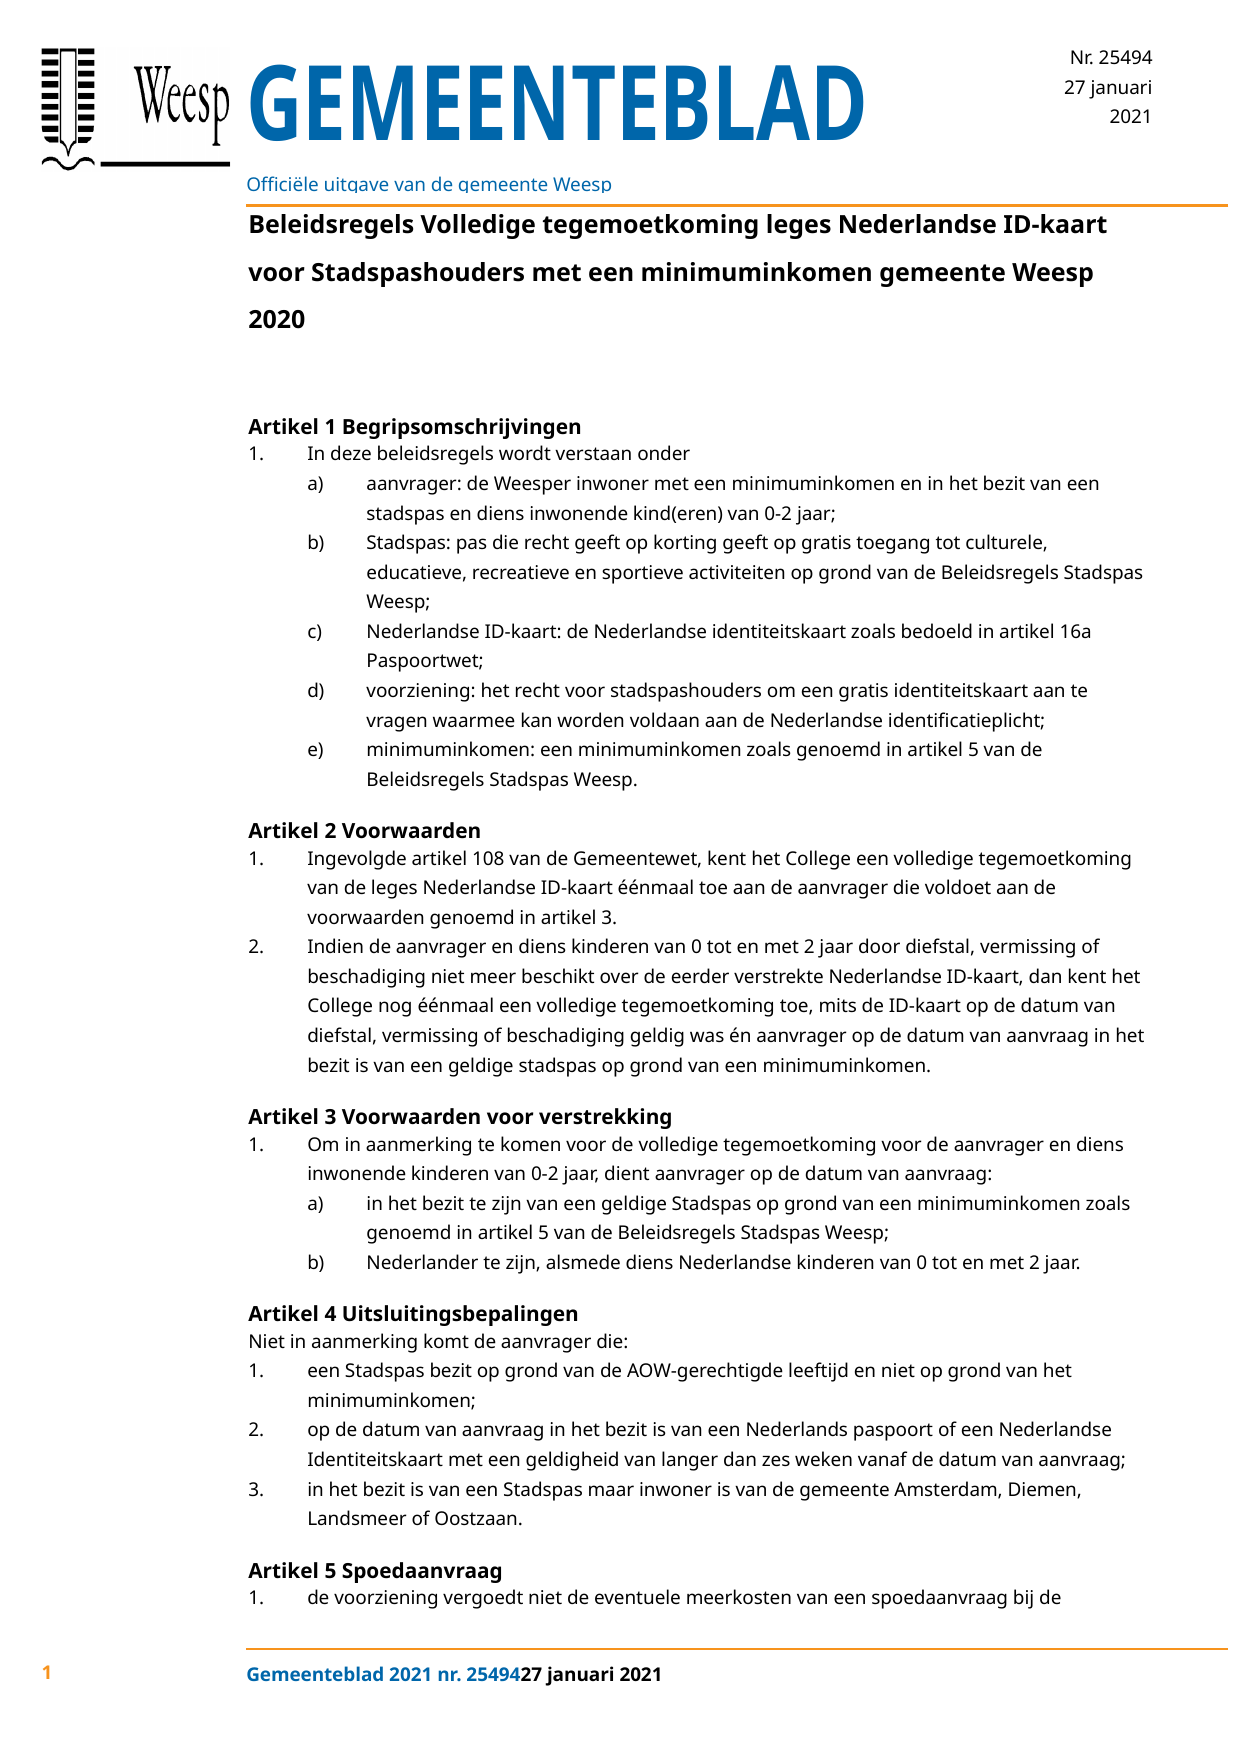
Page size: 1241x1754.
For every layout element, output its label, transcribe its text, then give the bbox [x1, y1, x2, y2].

text Artikel 4 Uitsluitingsbepalingen [248, 1299, 1152, 1328]
list Stadspas: pas die recht geeft op korting geeft op gratis toegang tot culturele, educatieve, recreatieve en sportieve activiteiten op grond van de Beleidsregels Stadspas Weesp; [307, 529, 1152, 614]
list Om in aanmerking te komen voor de volledige tegemoetkoming voor de aanvrager en diens inwonende kinderen van 0-2 jaar, dient aanvrager op de datum van aanvraag: [248, 1131, 1152, 1186]
list minimuminkomen: een minimuminkomen zoals genoemd in artikel 5 van de Beleidsregels Stadspas Weesp. [307, 736, 1152, 792]
list in het bezit te zijn van een geldige Stadspas op grond van een minimuminkomen zoals genoemd in artikel 5 van de Beleidsregels Stadspas Weesp; [307, 1190, 1152, 1245]
list aanvrager: de Weesper inwoner met een minimuminkomen en in het bezit van een stadspas en diens inwonende kind(eren) van 0-2 jaar; [307, 470, 1152, 525]
text Artikel 1 Begripsomschrijvingen [248, 412, 1152, 441]
list Nederlandse ID-kaart: de Nederlandse identiteitskaart zoals bedoeld in artikel 16a Paspoortwet; [307, 618, 1152, 673]
text Beleidsregels Volledige tegemoetkoming leges Nederlandse ID-kaart voor Stadspashouders met een minimuminkomen gemeente Weesp 2020 [248, 207, 1152, 336]
list een Stadspas bezit op grond van de AOW-gerechtigde leeftijd en niet op grond van het minimuminkomen; [248, 1357, 1152, 1413]
text Artikel 5 Spoedaanvraag [248, 1556, 1152, 1584]
list In deze beleidsregels wordt verstaan onder [248, 441, 1152, 466]
list in het bezit is van een Stadspas maar inwoner is van de gemeente Amsterdam, Diemen, Landsmeer of Oostzaan. [248, 1476, 1152, 1531]
text Artikel 3 Voorwaarden voor verstrekking [248, 1102, 1152, 1131]
list de voorziening vergoedt niet de eventuele meerkosten van een spoedaanvraag bij de [248, 1584, 1152, 1610]
text Artikel 2 Voorwaarden [248, 816, 1152, 845]
text Niet in aanmerking komt de aanvrager die: [248, 1328, 1152, 1354]
list voorziening: het recht voor stadspashouders om een gratis identiteitskaart aan te vragen waarmee kan worden voldaan aan de Nederlandse identificatieplicht; [307, 677, 1152, 732]
list Nederlander te zijn, alsmede diens Nederlandse kinderen van 0 tot en met 2 jaar. [307, 1249, 1152, 1275]
picture [41, 47, 231, 172]
list Indien de aanvrager en diens kinderen van 0 tot en met 2 jaar door diefstal, vermissing of beschadiging niet meer beschikt over de eerder verstrekte Nederlandse ID-kaart, dan kent het College nog éénmaal een volledige tegemoetkoming toe, mits de ID-kaart op de datum van diefstal, vermissing of beschadiging geldig was én aanvrager op de datum van aanvraag in het bezit is van een geldige stadspas op grond van een minimuminkomen. [248, 933, 1152, 1078]
list Ingevolgde artikel 108 van de Gemeentewet, kent het College een volledige tegemoetkoming van de leges Nederlandse ID-kaart éénmaal toe aan de aanvrager die voldoet aan de voorwaarden genoemd in artikel 3. [248, 845, 1152, 930]
list op de datum van aanvraag in het bezit is van een Nederlands paspoort of een Nederlandse Identiteitskaart met een geldigheid van langer dan zes weken vanaf de datum van aanvraag; [248, 1417, 1152, 1472]
